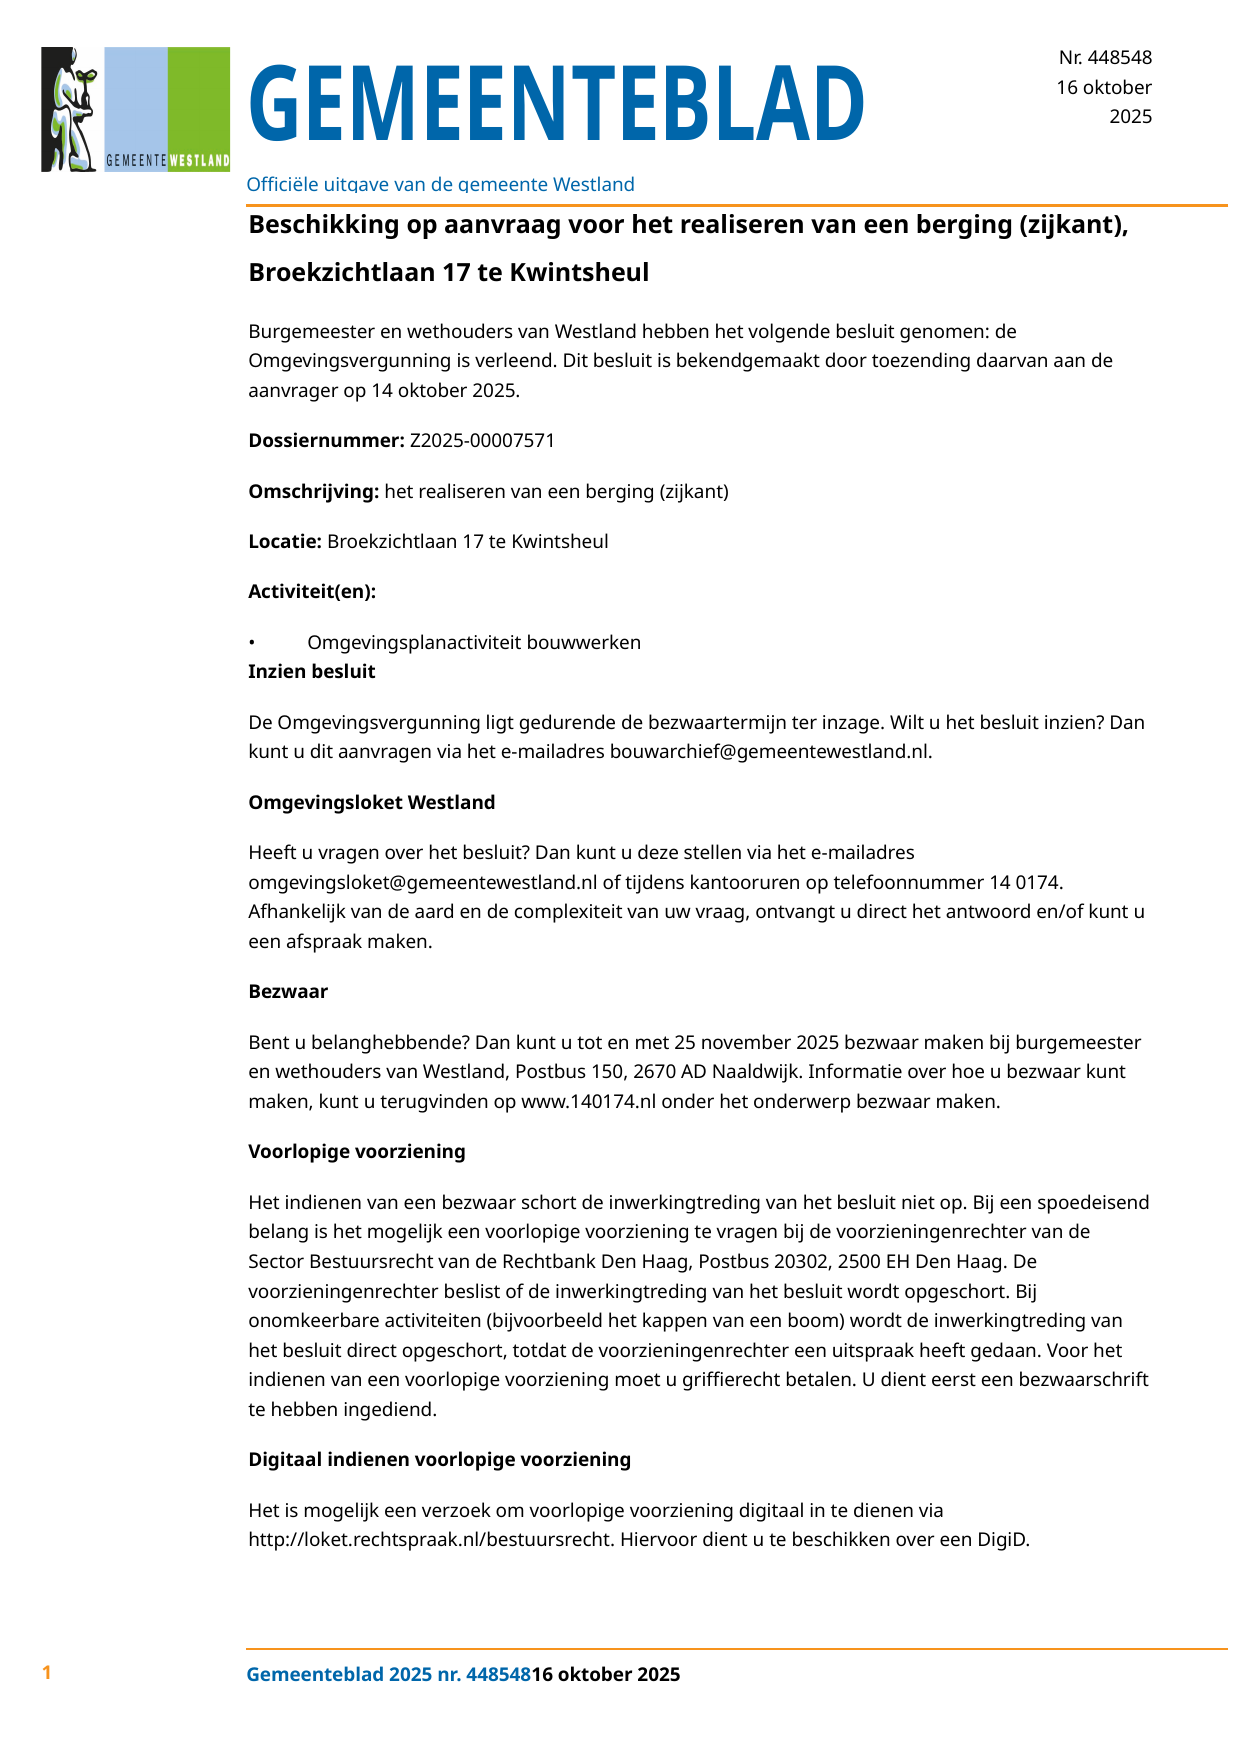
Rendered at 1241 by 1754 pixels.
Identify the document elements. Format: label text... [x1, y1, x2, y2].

picture [41, 47, 231, 172]
text Beschikking op aanvraag voor het realiseren van een berging (zijkant), Broekzichtlaan 17 te Kwintsheul [248, 207, 1152, 288]
text Omgevingsloket Westland [248, 789, 1152, 815]
text Omschrijving: het realiseren van een berging (zijkant) [248, 478, 1152, 504]
text Activiteit(en): [248, 579, 1152, 604]
text Bezwaar [248, 979, 1152, 1004]
text De Omgevingsvergunning ligt gedurende de bezwaartermijn ter inzage. Wilt u het besluit inzien? Dan kunt u dit aanvragen via het e-mailadres bouwarchief@gemeentewestland.nl. [248, 709, 1152, 764]
text Inzien besluit [248, 659, 1152, 684]
text Voorlopige voorziening [248, 1139, 1152, 1164]
list Omgevingsplanactiviteit bouwwerken [248, 629, 1152, 655]
text Het indienen van een bezwaar schort de inwerkingtreding van het besluit niet op. Bij een spoedeisend belang is het mogelijk een voorlopige voorziening te vragen bij de voorzieningenrechter van de Sector Bestuursrecht van de Rechtbank Den Haag, Postbus 20302, 2500 EH Den Haag. De voorzieningenrechter beslist of de inwerkingtreding van het besluit wordt opgeschort. Bij onomkeerbare activiteiten (bijvoorbeeld het kappen van een boom) wordt de inwerkingtreding van het besluit direct opgeschort, totdat de voorzieningenrechter een uitspraak heeft gedaan. Voor het indienen van een voorlopige voorziening moet u griffierecht betalen. U dient eerst een bezwaarschrift te hebben ingediend. [248, 1189, 1152, 1422]
text Bent u belanghebbende? Dan kunt u tot en met 25 november 2025 bezwaar maken bij burgemeester en wethouders van Westland, Postbus 150, 2670 AD Naaldwijk. Informatie over hoe u bezwaar kunt maken, kunt u terugvinden op www.140174.nl onder het onderwerp bezwaar maken. [248, 1029, 1152, 1114]
text Burgemeester en wethouders van Westland hebben het volgende besluit genomen: de Omgevingsvergunning is verleend. Dit besluit is bekendgemaakt door toezending daarvan aan de aanvrager op 14 oktober 2025. [248, 318, 1152, 403]
text Dossiernummer: Z2025-00007571 [248, 427, 1152, 453]
text Locatie: Broekzichtlaan 17 te Kwintsheul [248, 528, 1152, 554]
text Heeft u vragen over het besluit? Dan kunt u deze stellen via het e-mailadres omgevingsloket@gemeentewestland.nl of tijdens kantooruren op telefoonnummer 14 0174. Afhankelijk van de aard en de complexiteit van uw vraag, ontvangt u direct het antwoord en/of kunt u een afspraak maken. [248, 839, 1152, 954]
text Het is mogelijk een verzoek om voorlopige voorziening digitaal in te dienen via http://loket.rechtspraak.nl/bestuursrecht. Hiervoor dient u te beschikken over een DigiD. [248, 1497, 1152, 1552]
text Digitaal indienen voorlopige voorziening [248, 1447, 1152, 1472]
